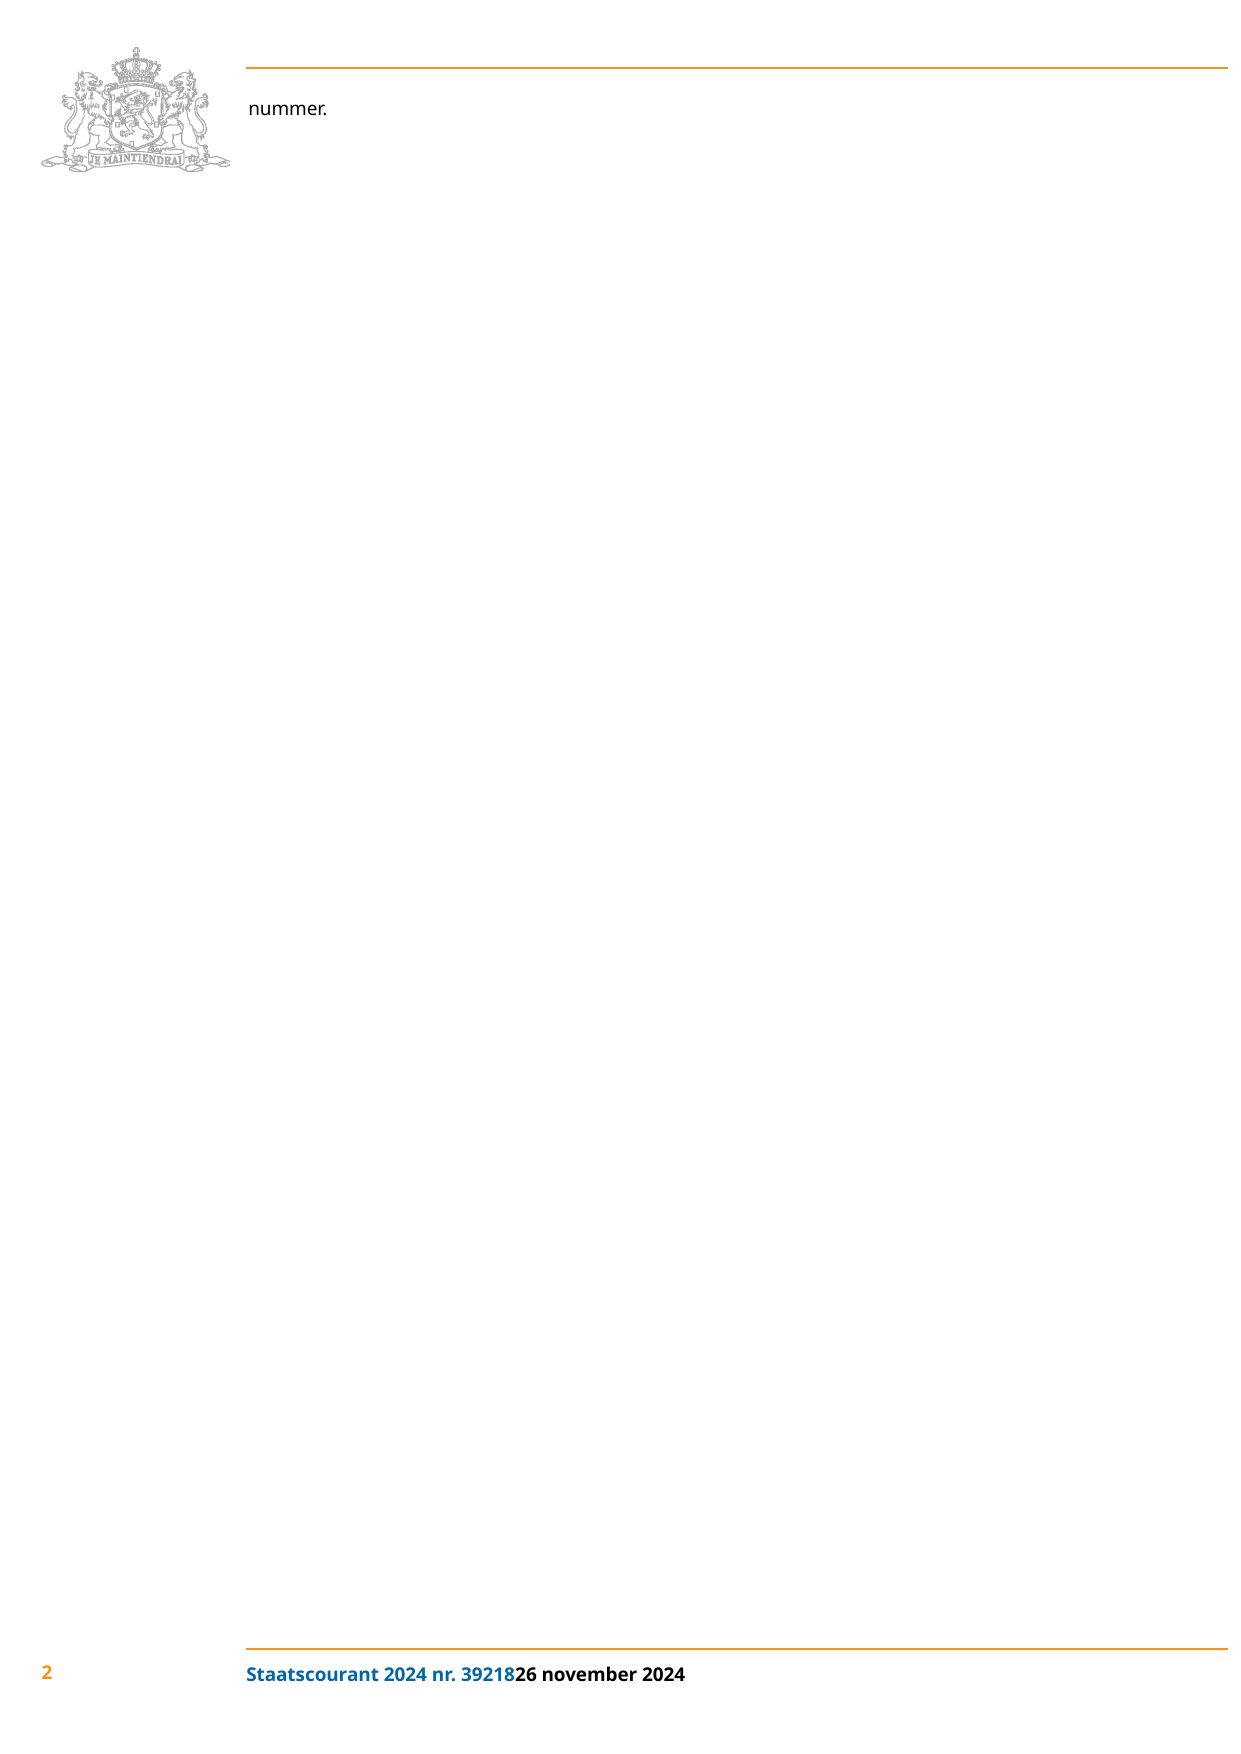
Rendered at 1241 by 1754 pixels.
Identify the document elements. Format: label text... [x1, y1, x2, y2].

picture [41, 47, 231, 172]
text nummer. [248, 95, 1152, 121]
